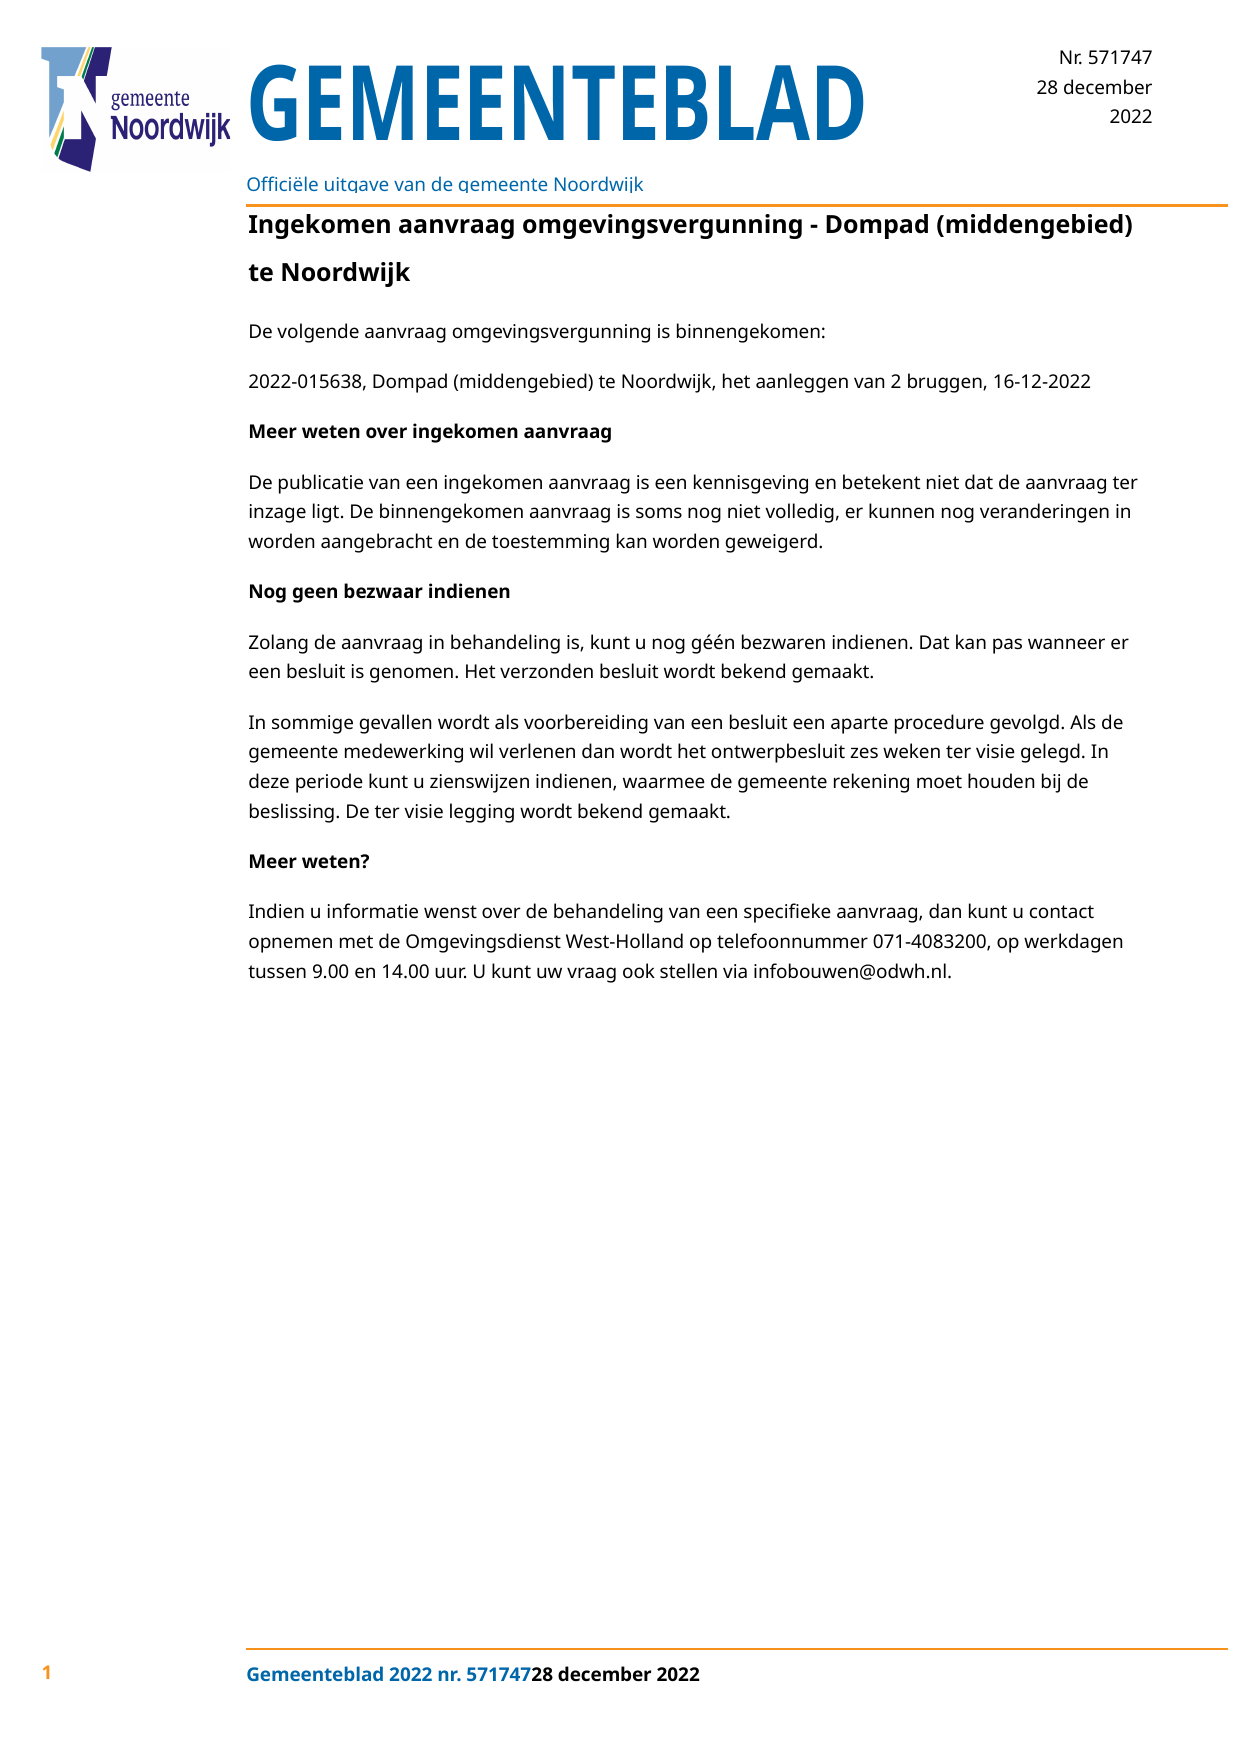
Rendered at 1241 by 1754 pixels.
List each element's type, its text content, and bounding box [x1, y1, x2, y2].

text De volgende aanvraag omgevingsvergunning is binnengekomen: [248, 318, 1152, 344]
text Nog geen bezwaar indienen [248, 579, 1152, 604]
text 2022-015638, Dompad (middengebied) te Noordwijk, het aanleggen van 2 bruggen, 16-12-2022 [248, 368, 1152, 394]
text Zolang de aanvraag in behandeling is, kunt u nog géén bezwaren indienen. Dat kan pas wanneer er een besluit is genomen. Het verzonden besluit wordt bekend gemaakt. [248, 629, 1152, 684]
text Meer weten? [248, 848, 1152, 874]
text In sommige gevallen wordt als voorbereiding van een besluit een aparte procedure gevolgd. Als de gemeente medewerking wil verlenen dan wordt het ontwerpbesluit zes weken ter visie gelegd. In deze periode kunt u zienswijzen indienen, waarmee de gemeente rekening moet houden bij de beslissing. De ter visie legging wordt bekend gemaakt. [248, 709, 1152, 824]
text Meer weten over ingekomen aanvraag [248, 419, 1152, 444]
text Ingekomen aanvraag omgevingsvergunning - Dompad (middengebied) te Noordwijk [248, 207, 1152, 288]
text Indien u informatie wenst over de behandeling van een specifieke aanvraag, dan kunt u contact opnemen met de Omgevingsdienst West-Holland op telefoonnummer 071-4083200, op werkdagen tussen 9.00 en 14.00 uur. U kunt uw vraag ook stellen via infobouwen@odwh.nl. [248, 899, 1152, 984]
text De publicatie van een ingekomen aanvraag is een kennisgeving en betekent niet dat de aanvraag ter inzage ligt. De binnengekomen aanvraag is soms nog niet volledig, er kunnen nog veranderingen in worden aangebracht en de toestemming kan worden geweigerd. [248, 469, 1152, 554]
picture [41, 47, 231, 172]
